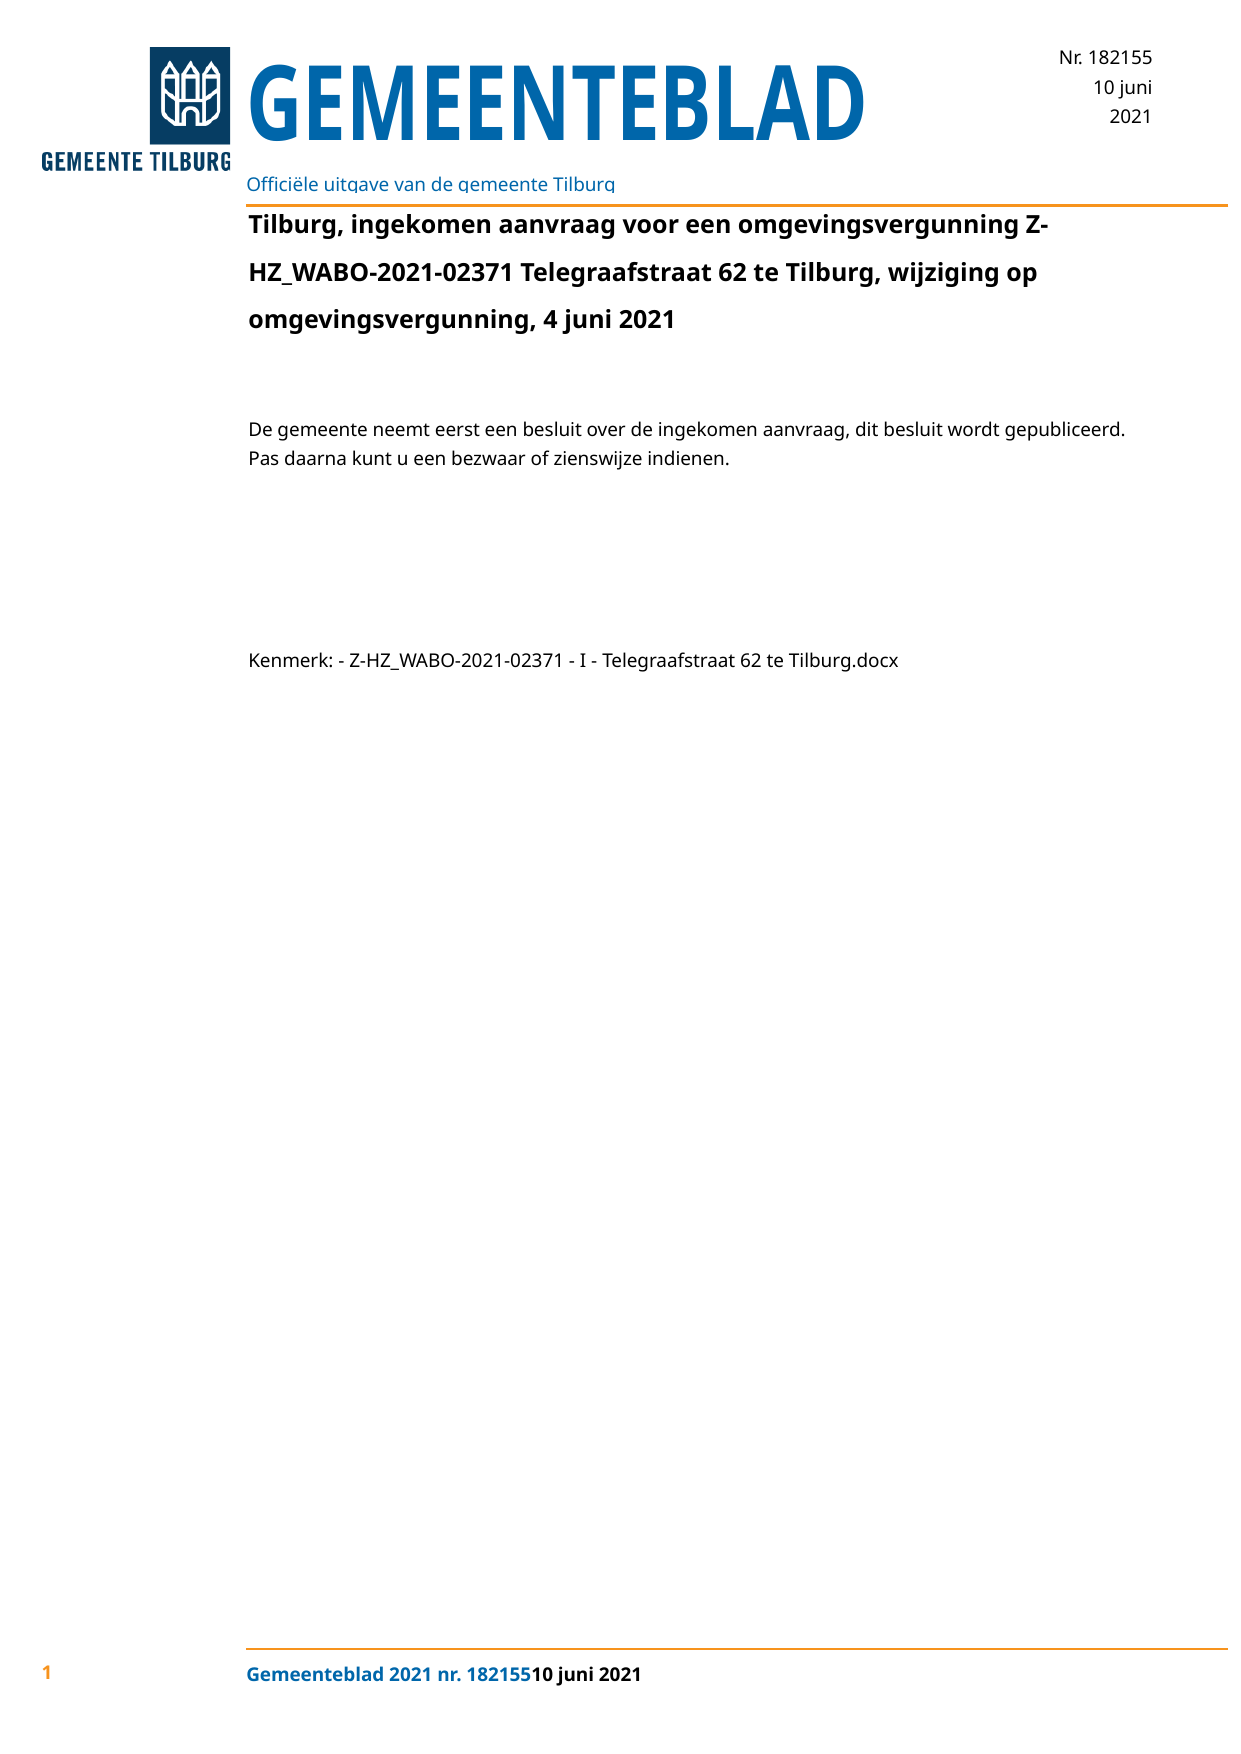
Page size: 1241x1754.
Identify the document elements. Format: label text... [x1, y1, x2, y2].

text Tilburg, ingekomen aanvraag voor een omgevingsvergunning Z-HZ_WABO-2021-02371 Telegraafstraat 62 te Tilburg, wijziging op omgevingsvergunning, 4 juni 2021 [248, 207, 1152, 336]
text De gemeente neemt eerst een besluit over de ingekomen aanvraag, dit besluit wordt gepubliceerd. Pas daarna kunt u een bezwaar of zienswijze indienen. [248, 416, 1152, 471]
text Kenmerk: - Z-HZ_WABO-2021-02371 - I - Telegraafstraat 62 te Tilburg.docx [248, 647, 1152, 673]
picture [41, 47, 231, 172]
